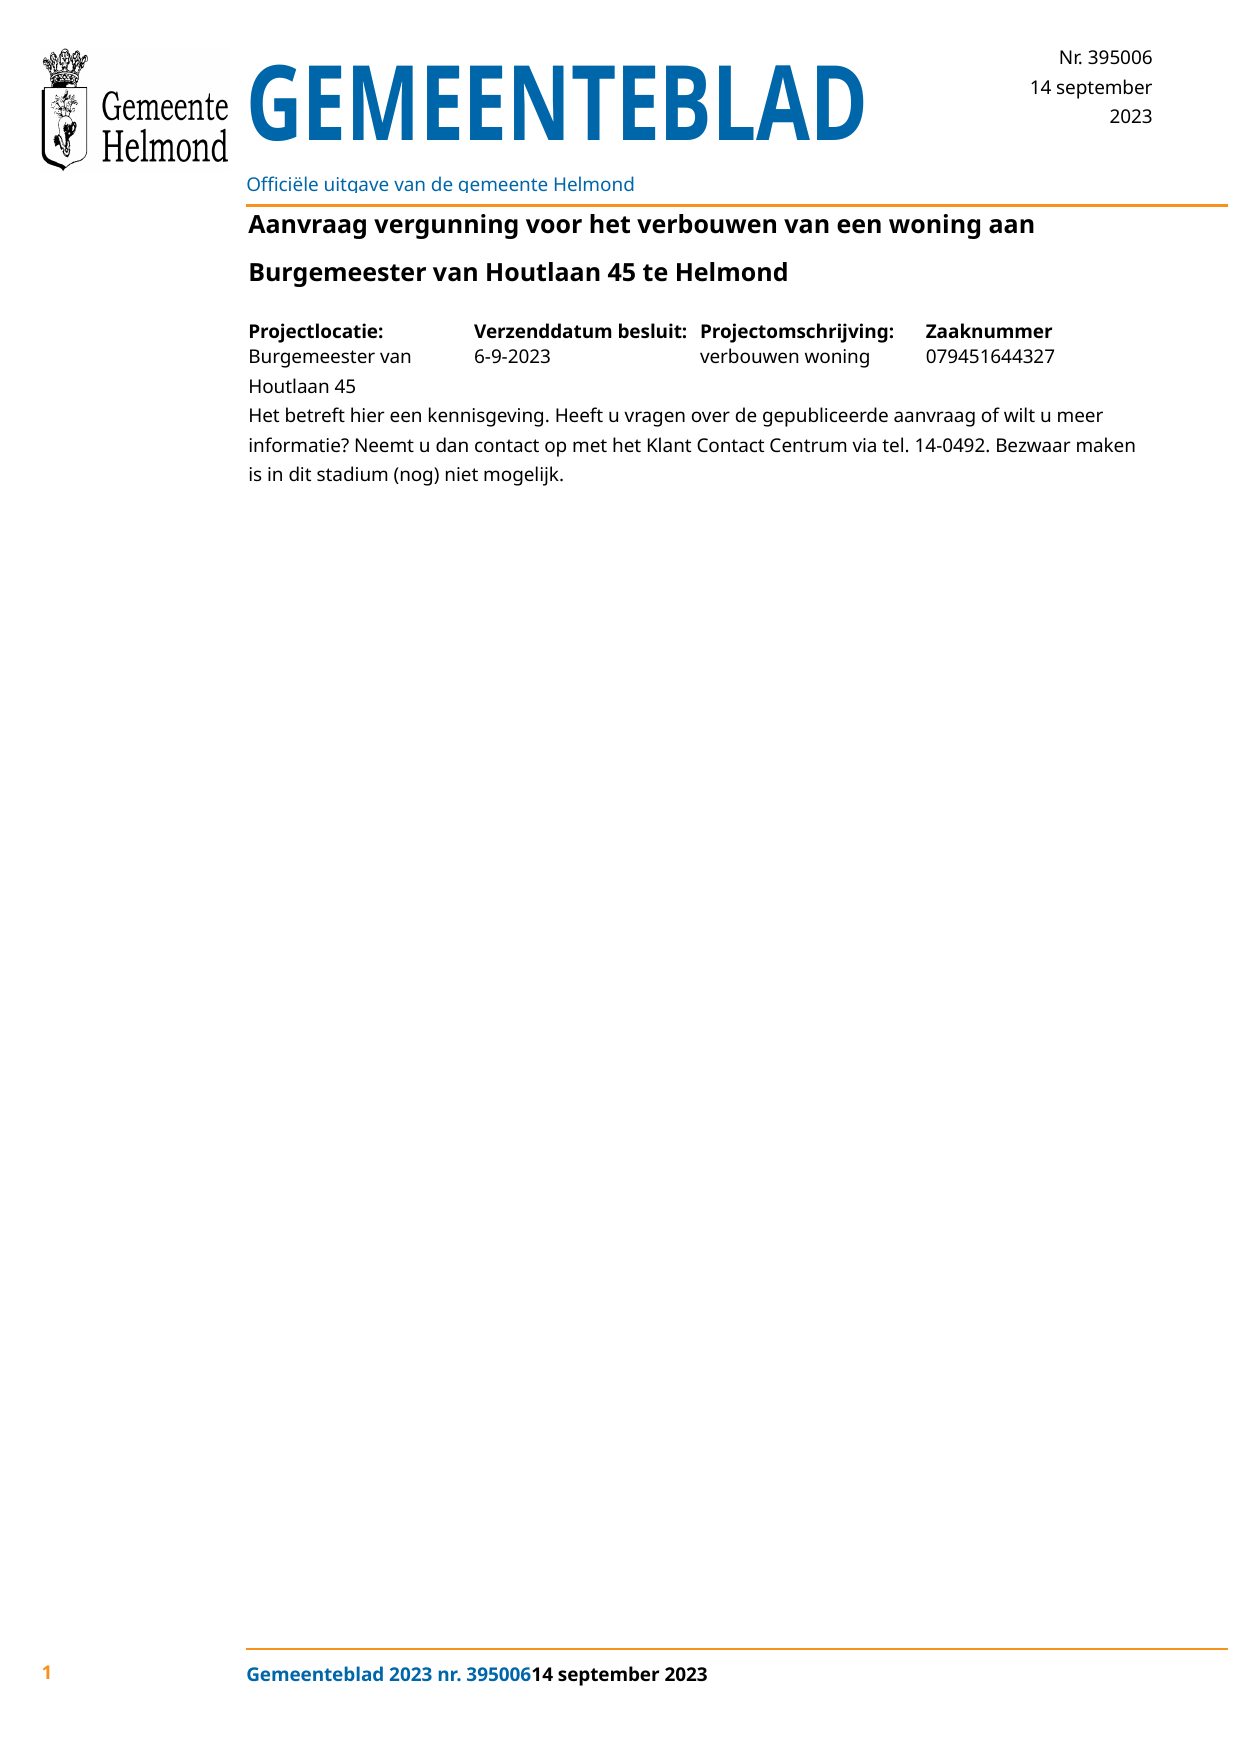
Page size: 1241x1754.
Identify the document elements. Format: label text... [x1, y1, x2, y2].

table_header Zaaknummer [926, 318, 1152, 344]
table_cell 6-9-2023 [474, 344, 700, 399]
text Het betreft hier een kennisgeving. Heeft u vragen over de gepubliceerde aanvraag of wilt u meer informatie? Neemt u dan contact op met het Klant Contact Centrum via tel. 14-0492. Bezwaar maken is in dit stadium (nog) niet mogelijk. [248, 402, 1152, 487]
picture [41, 47, 231, 172]
table_header Projectomschrijving: [700, 318, 926, 344]
table_cell verbouwen woning [700, 344, 926, 399]
table_header Verzenddatum besluit: [474, 318, 700, 344]
table_cell Burgemeester van Houtlaan 45 [248, 344, 474, 399]
table_header Projectlocatie: [248, 318, 474, 344]
text Aanvraag vergunning voor het verbouwen van een woning aan Burgemeester van Houtlaan 45 te Helmond [248, 207, 1152, 288]
table_cell 079451644327 [926, 344, 1152, 399]
